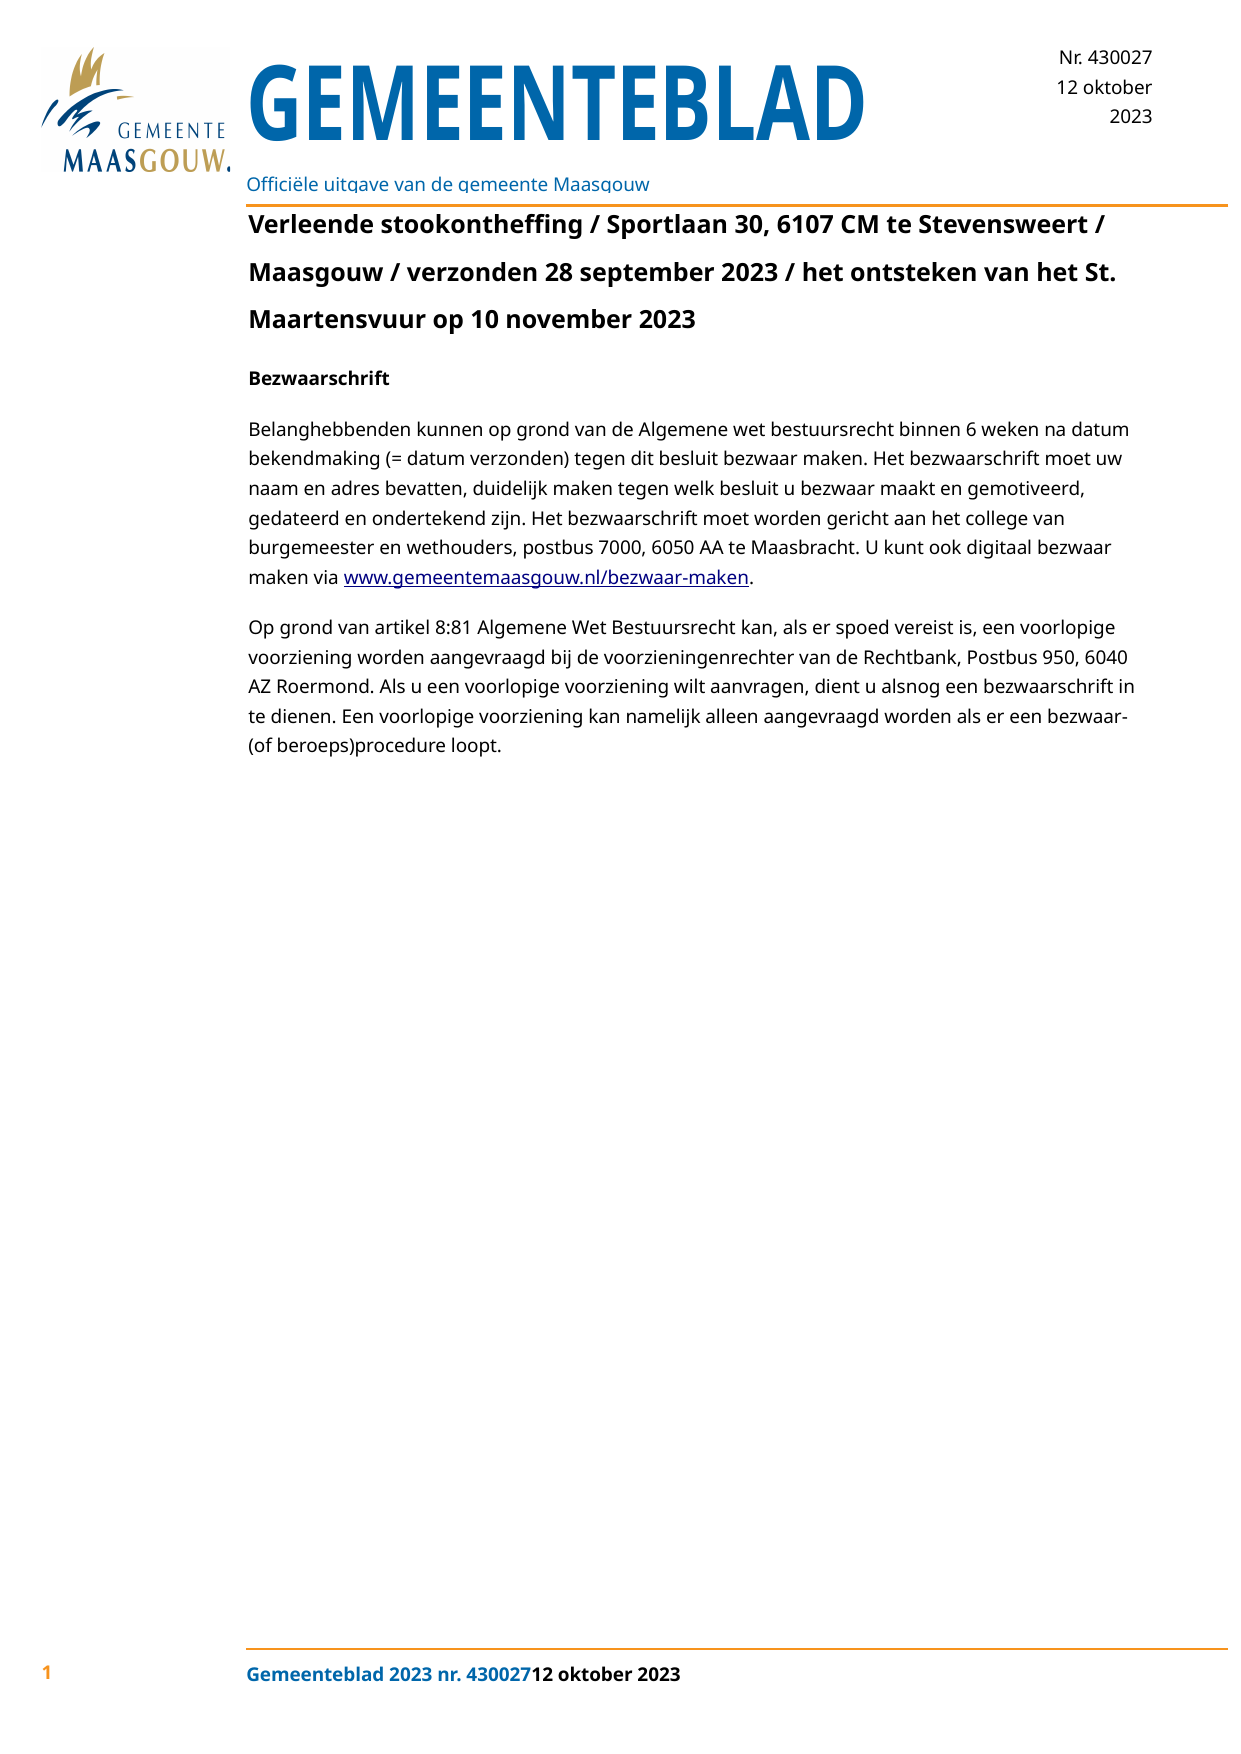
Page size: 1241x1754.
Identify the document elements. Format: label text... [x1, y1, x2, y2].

text Belanghebbenden kunnen op grond van de Algemene wet bestuursrecht binnen 6 weken na datum bekendmaking (= datum verzonden) tegen dit besluit bezwaar maken. Het bezwaarschrift moet uw naam en adres bevatten, duidelijk maken tegen welk besluit u bezwaar maakt en gemotiveerd, gedateerd en ondertekend zijn. Het bezwaarschrift moet worden gericht aan het college van burgemeester en wethouders, postbus 7000, 6050 AA te Maasbracht. U kunt ook digitaal bezwaar maken via www.gemeentemaasgouw.nl/bezwaar-maken. [248, 416, 1152, 589]
text Verleende stookontheffing / Sportlaan 30, 6107 CM te Stevensweert / Maasgouw / verzonden 28 september 2023 / het ontsteken van het St. Maartensvuur op 10 november 2023 [248, 207, 1152, 336]
picture [41, 47, 231, 172]
text Bezwaarschrift [248, 366, 1152, 391]
text Op grond van artikel 8:81 Algemene Wet Bestuursrecht kan, als er spoed vereist is, een voorlopige voorziening worden aangevraagd bij de voorzieningenrechter van de Rechtbank, Postbus 950, 6040 AZ Roermond. Als u een voorlopige voorziening wilt aanvragen, dient u alsnog een bezwaarschrift in te dienen. Een voorlopige voorziening kan namelijk alleen aangevraagd worden als er een bezwaar- (of beroeps)procedure loopt. [248, 614, 1152, 758]
